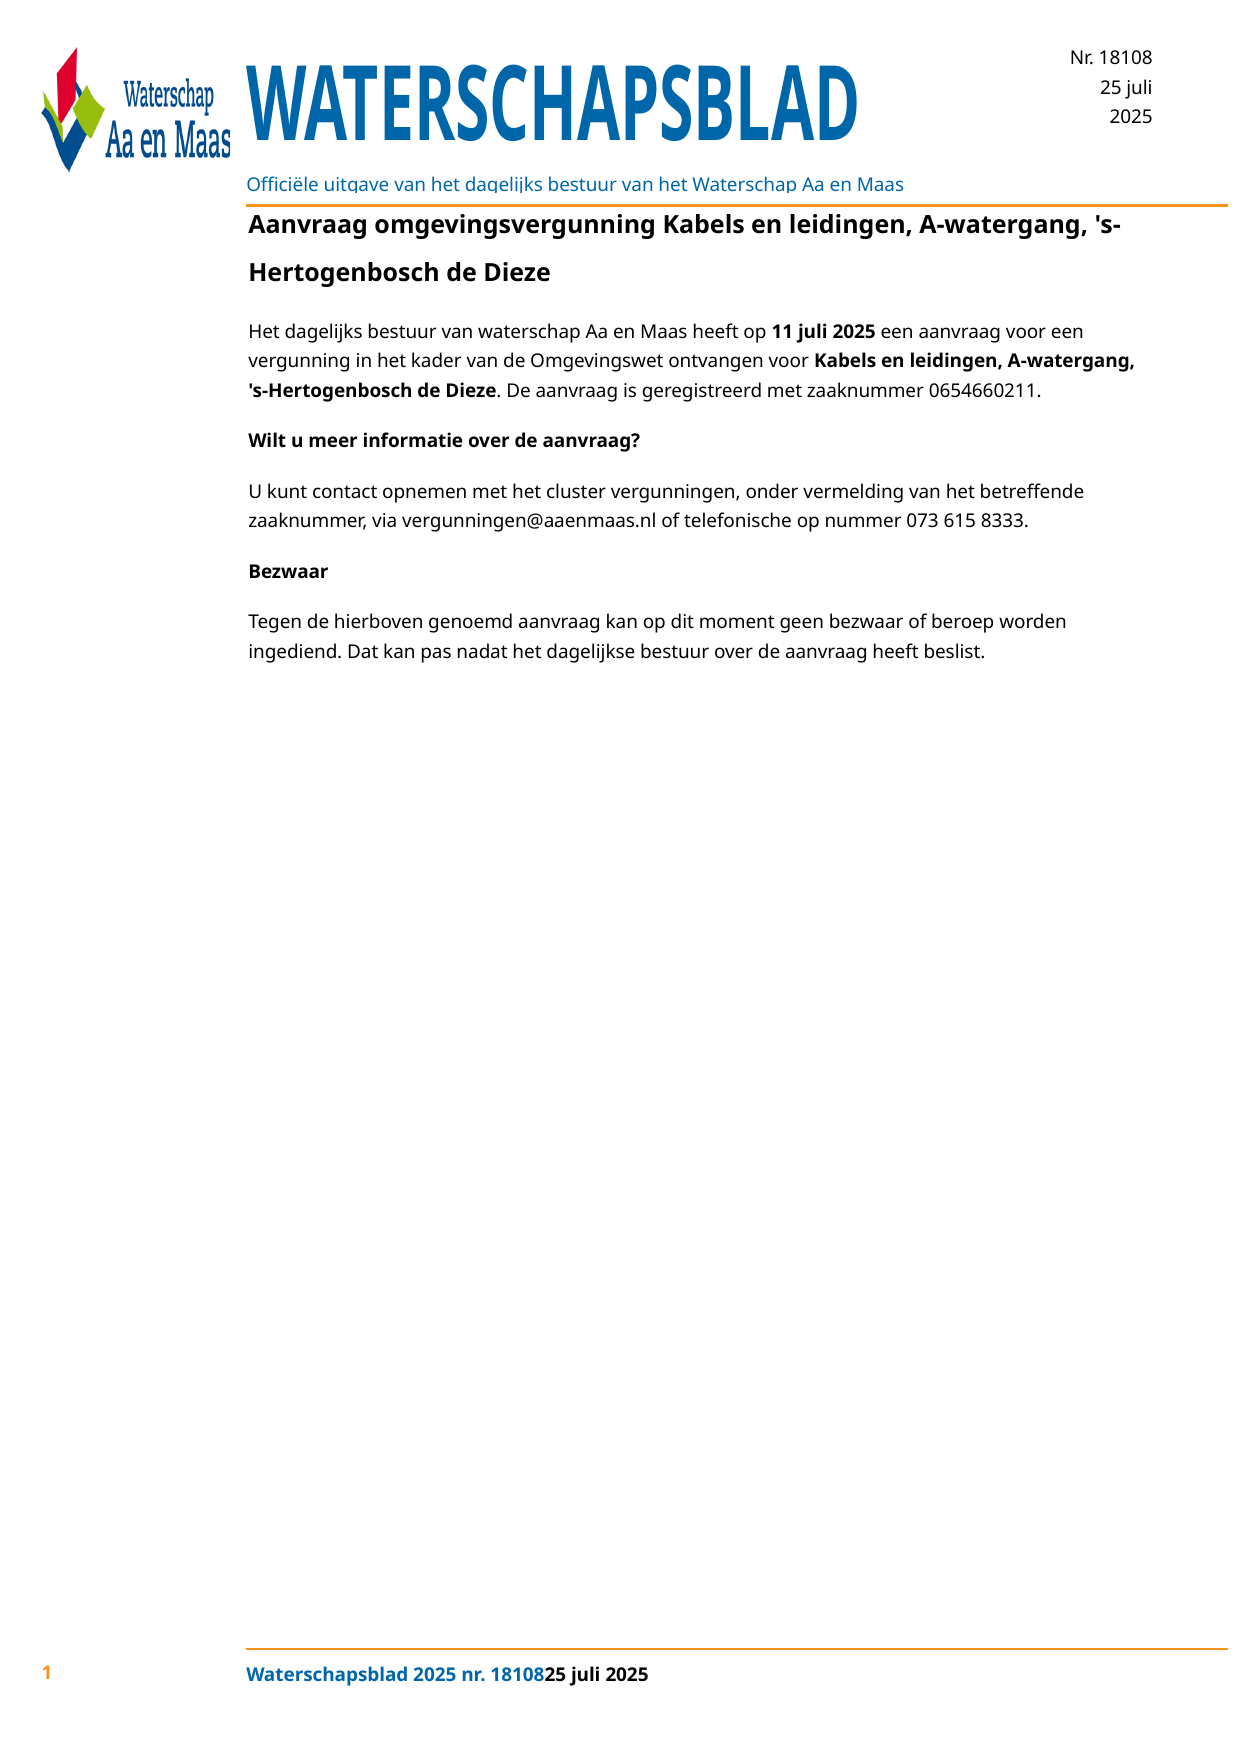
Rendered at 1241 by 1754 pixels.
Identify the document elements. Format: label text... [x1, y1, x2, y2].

text Het dagelijks bestuur van waterschap Aa en Maas heeft op 11 juli 2025 een aanvraag voor een vergunning in het kader van de Omgevingswet ontvangen voor Kabels en leidingen, A-watergang, 's-Hertogenbosch de Dieze. De aanvraag is geregistreerd met zaaknummer 0654660211. [248, 318, 1152, 403]
text Bezwaar [248, 558, 1152, 584]
text Wilt u meer informatie over de aanvraag? [248, 427, 1152, 453]
text Tegen de hierboven genoemd aanvraag kan op dit moment geen bezwaar of beroep worden ingediend. Dat kan pas nadat het dagelijkse bestuur over de aanvraag heeft beslist. [248, 608, 1152, 664]
text U kunt contact opnemen met het cluster vergunningen, onder vermelding van het betreffende zaaknummer, via vergunningen@aaenmaas.nl of telefonische op nummer 073 615 8333. [248, 478, 1152, 533]
text Aanvraag omgevingsvergunning Kabels en leidingen, A-watergang, 's-Hertogenbosch de Dieze [248, 207, 1152, 288]
picture [41, 47, 231, 172]
